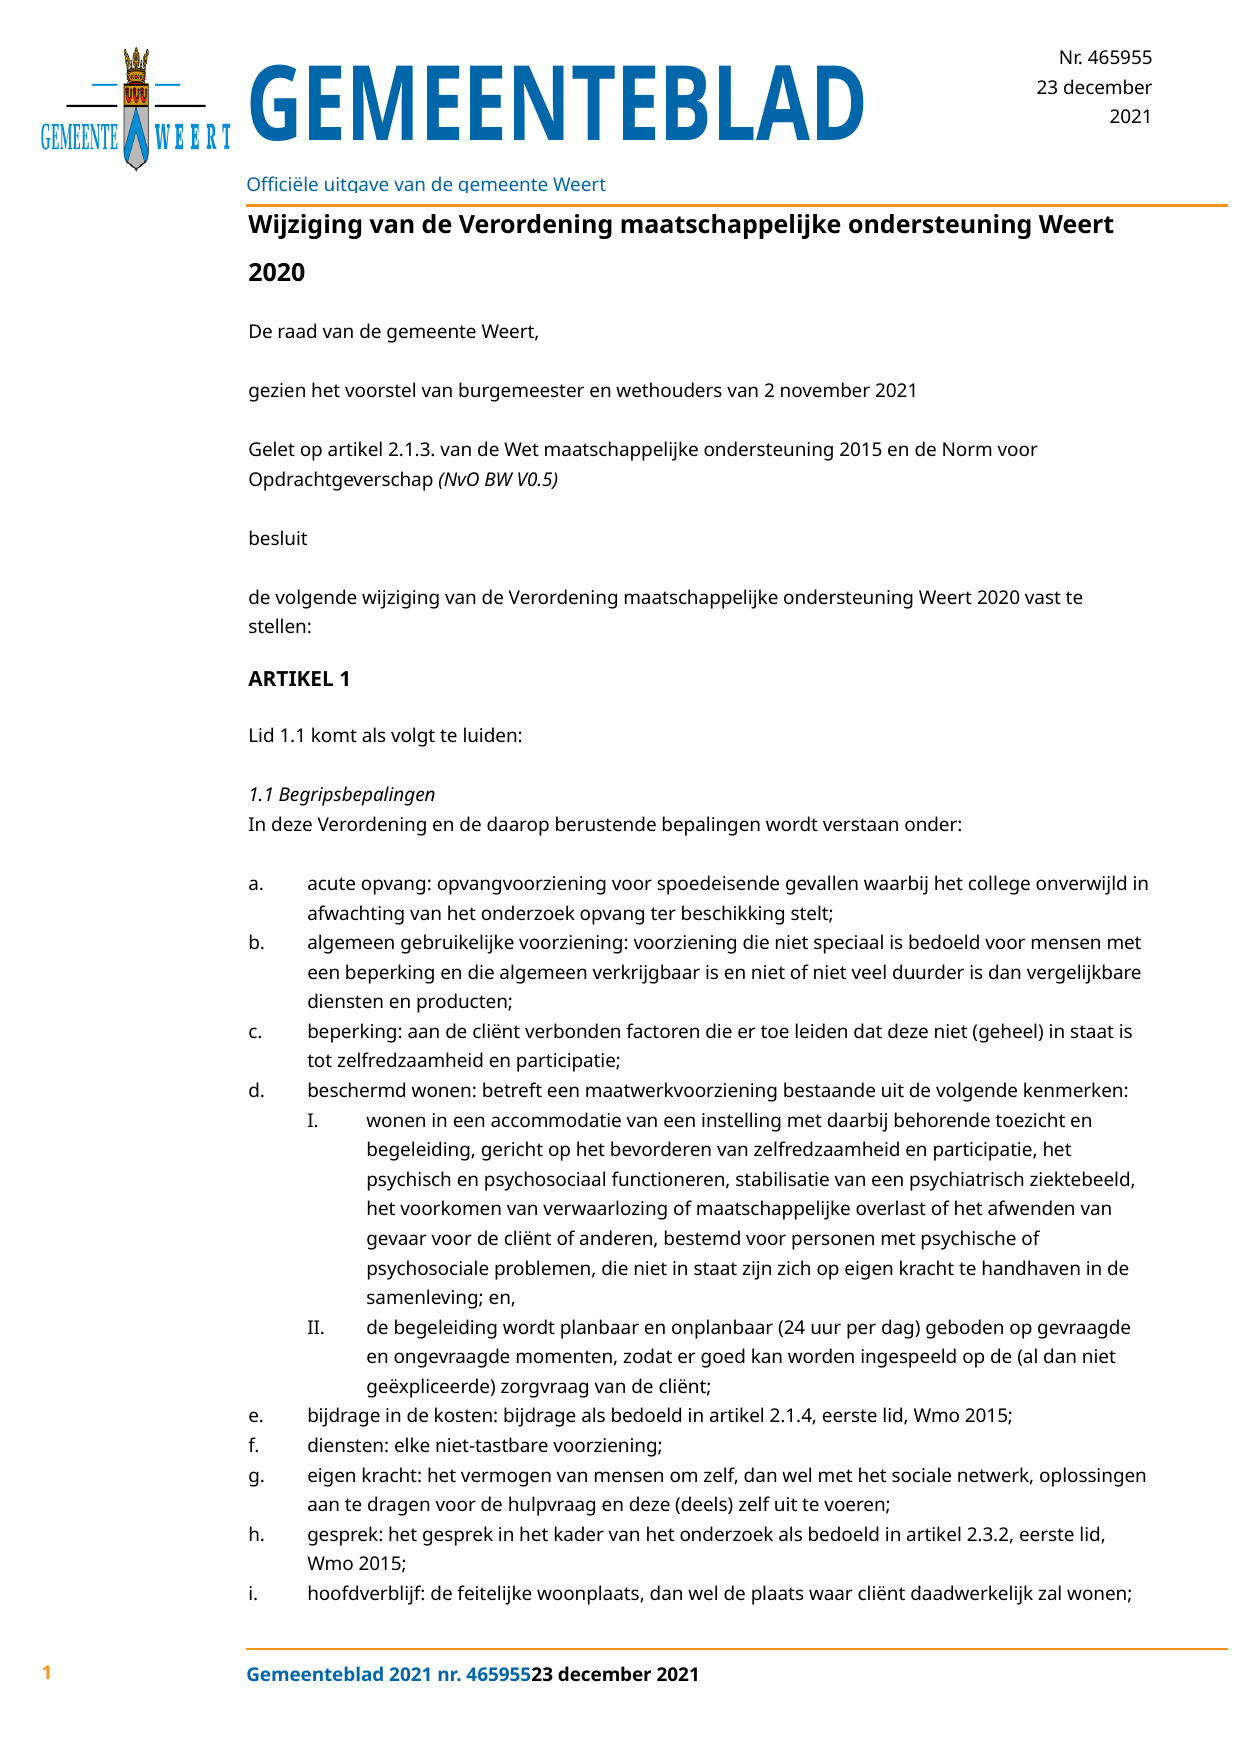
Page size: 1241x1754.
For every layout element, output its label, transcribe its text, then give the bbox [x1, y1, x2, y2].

list wonen in een accommodatie van een instelling met daarbij behorende toezicht en begeleiding, gericht op het bevorderen van zelfredzaamheid en participatie, het psychisch en psychosociaal functioneren, stabilisatie van een psychiatrisch ziektebeeld, het voorkomen van verwaarlozing of maatschappelijke overlast of het afwenden van gevaar voor de cliënt of anderen, bestemd voor personen met psychische of psychosociale problemen, die niet in staat zijn zich op eigen kracht te handhaven in de samenleving; en, [307, 1107, 1152, 1310]
text Lid 1.1 komt als volgt te luiden: [248, 722, 1152, 748]
text besluit [248, 525, 1152, 551]
text Gelet op artikel 2.1.3. van de Wet maatschappelijke ondersteuning 2015 en de Norm voor Opdrachtgeverschap (NvO BW V0.5) [248, 436, 1152, 492]
list diensten: elke niet-tastbare voorziening; [248, 1432, 1152, 1458]
list de begeleiding wordt planbaar en onplanbaar (24 uur per dag) geboden op gevraagde en ongevraagde momenten, zodat er goed kan worden ingespeeld op de (al dan niet geëxpliceerde) zorgvraag van de cliënt; [307, 1314, 1152, 1399]
list beperking: aan de cliënt verbonden factoren die er toe leiden dat deze niet (geheel) in staat is tot zelfredzaamheid en participatie; [248, 1018, 1152, 1073]
text 1.1 Begripsbepalingen [248, 781, 1152, 807]
list hoofdverblijf: de feitelijke woonplaats, dan wel de plaats waar cliënt daadwerkelijk zal wonen; [248, 1580, 1152, 1606]
text De raad van de gemeente Weert, [248, 318, 1152, 344]
picture [41, 47, 231, 172]
list eigen kracht: het vermogen van mensen om zelf, dan wel met het sociale netwerk, oplossingen aan te dragen voor de hulpvraag en deze (deels) zelf uit te voeren; [248, 1462, 1152, 1517]
text gezien het voorstel van burgemeester en wethouders van 2 november 2021 [248, 377, 1152, 403]
text In deze Verordening en de daarop berustende bepalingen wordt verstaan onder: [248, 811, 1152, 837]
text Wijziging van de Verordening maatschappelijke ondersteuning Weert 2020 [248, 207, 1152, 288]
text de volgende wijziging van de Verordening maatschappelijke ondersteuning Weert 2020 vast te stellen: [248, 584, 1152, 639]
text ARTIKEL 1 [248, 664, 1152, 693]
list beschermd wonen: betreft een maatwerkvoorziening bestaande uit de volgende kenmerken: [248, 1077, 1152, 1103]
list bijdrage in de kosten: bijdrage als bedoeld in artikel 2.1.4, eerste lid, Wmo 2015; [248, 1403, 1152, 1428]
list gesprek: het gesprek in het kader van het onderzoek als bedoeld in artikel 2.3.2, eerste lid, Wmo 2015; [248, 1521, 1152, 1576]
list algemeen gebruikelijke voorziening: voorziening die niet speciaal is bedoeld voor mensen met een beperking en die algemeen verkrijgbaar is en niet of niet veel duurder is dan vergelijkbare diensten en producten; [248, 929, 1152, 1014]
list acute opvang: opvangvoorziening voor spoedeisende gevallen waarbij het college onverwijld in afwachting van het onderzoek opvang ter beschikking stelt; [248, 870, 1152, 925]
